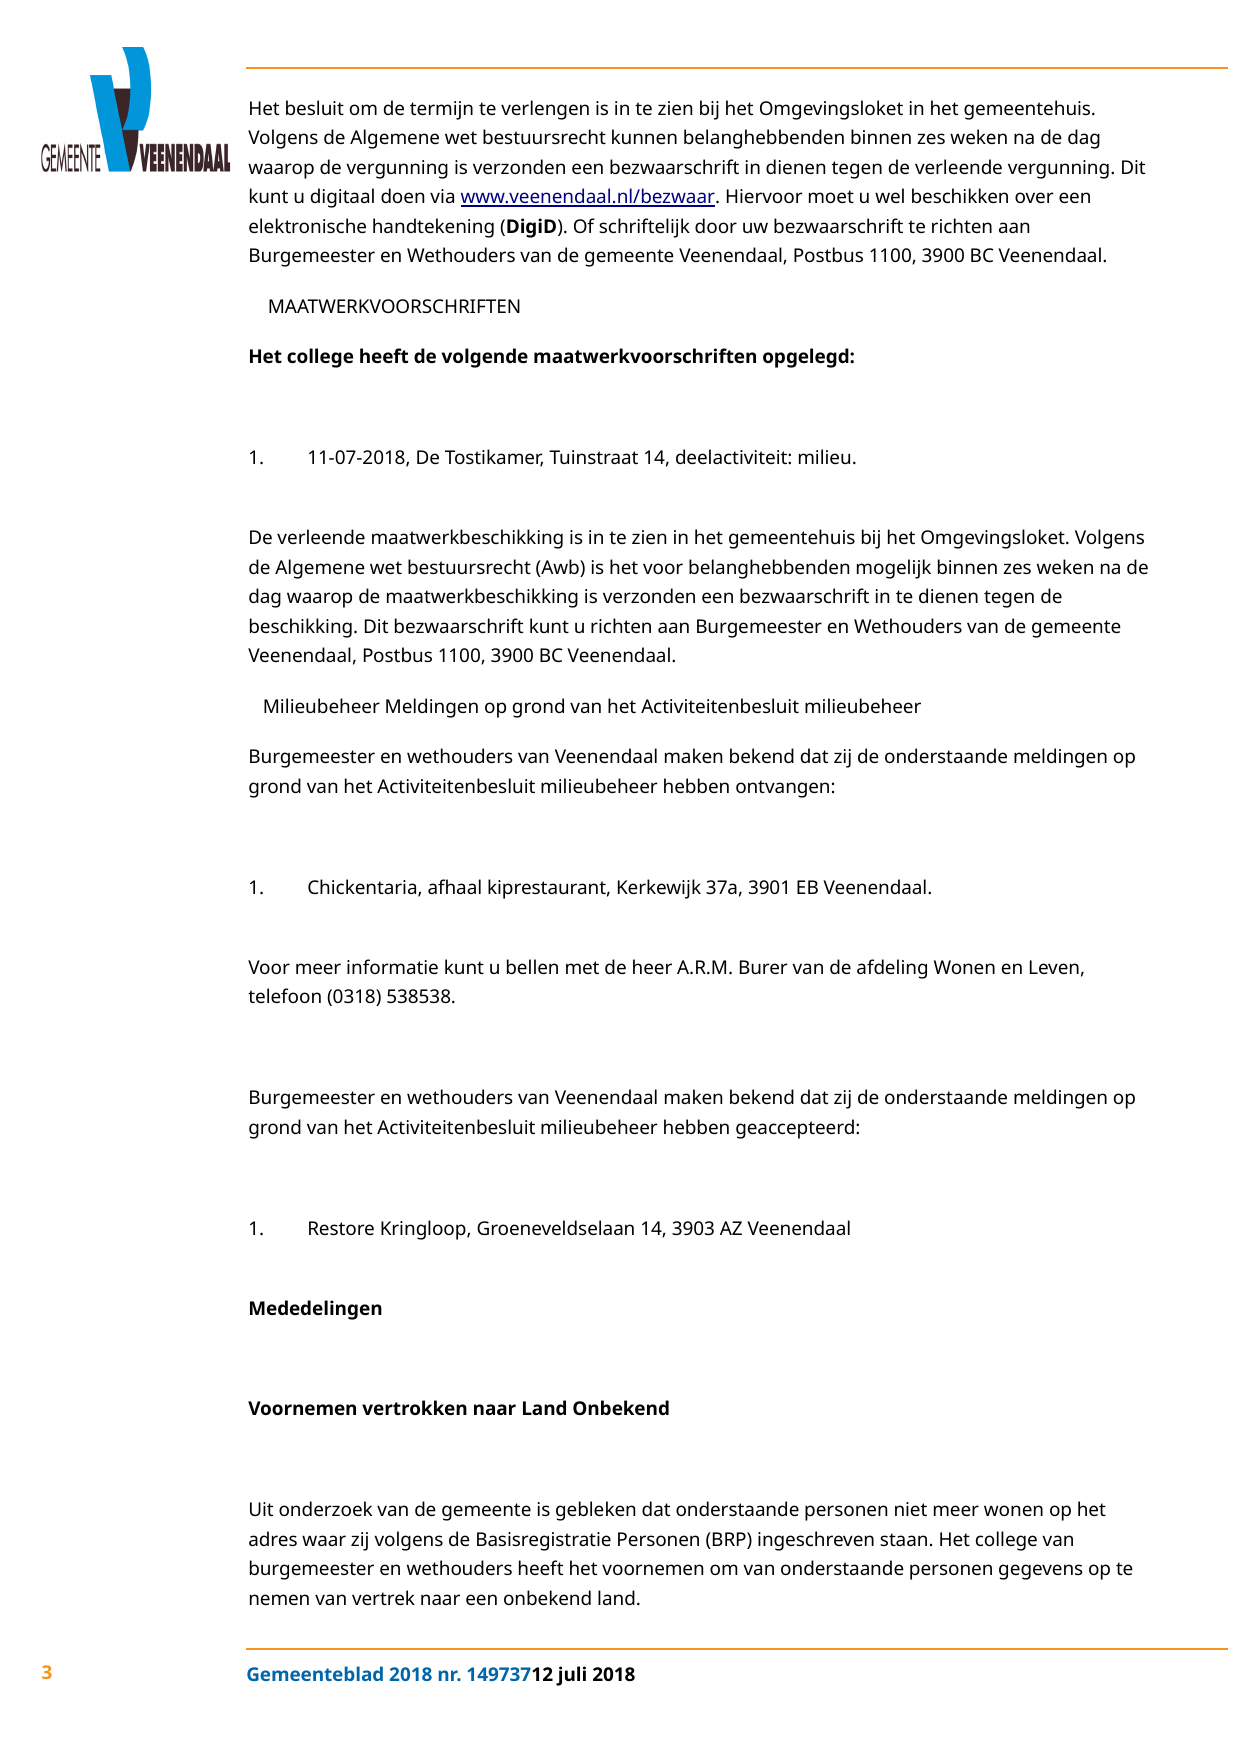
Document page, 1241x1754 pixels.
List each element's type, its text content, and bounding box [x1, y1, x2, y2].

list Chickentaria, afhaal kiprestaurant, Kerkewijk 37a, 3901 EB Veenendaal. [248, 874, 1152, 900]
text Uit onderzoek van de gemeente is gebleken dat onderstaande personen niet meer wonen op het adres waar zij volgens de Basisregistratie Personen (BRP) ingeschreven staan. Het college van burgemeester en wethouders heeft het voornemen om van onderstaande personen gegevens op te nemen van vertrek naar een onbekend land. [248, 1496, 1152, 1611]
text Burgemeester en wethouders van Veenendaal maken bekend dat zij de onderstaande meldingen op grond van het Activiteitenbesluit milieubeheer hebben ontvangen: [248, 743, 1152, 799]
text Het college heeft de volgende maatwerkvoorschriften opgelegd: [248, 343, 1152, 369]
text Voor meer informatie kunt u bellen met de heer A.R.M. Burer van de afdeling Wonen en Leven, telefoon (0318) 538538. [248, 954, 1152, 1009]
text MAATWERKVOORSCHRIFTEN [248, 293, 1152, 319]
picture [123, 47, 231, 172]
text Mededelingen [248, 1295, 1152, 1321]
text De verleende maatwerkbeschikking is in te zien in het gemeentehuis bij het Omgevingsloket. Volgens de Algemene wet bestuursrecht (Awb) is het voor belanghebbenden mogelijk binnen zes weken na de dag waarop de maatwerkbeschikking is verzonden een bezwaarschrift in te dienen tegen de beschikking. Dit bezwaarschrift kunt u richten aan Burgemeester en Wethouders van de gemeente Veenendaal, Postbus 1100, 3900 BC Veenendaal. [248, 524, 1152, 668]
list 11-07-2018, De Tostikamer, Tuinstraat 14, deelactiviteit: milieu. [248, 444, 1152, 470]
text Milieubeheer Meldingen op grond van het Activiteitenbesluit milieubeheer [248, 693, 1152, 719]
text Het besluit om de termijn te verlengen is in te zien bij het Omgevingsloket in het gemeentehuis. Volgens de Algemene wet bestuursrecht kunnen belanghebbenden binnen zes weken na de dag waarop de vergunning is verzonden een bezwaarschrift in dienen tegen de verleende vergunning. Dit kunt u digitaal doen via www.veenendaal.nl/bezwaar. Hiervoor moet u wel beschikken over een elektronische handtekening (DigiD). Of schriftelijk door uw bezwaarschrift te richten aan Burgemeester en Wethouders van de gemeente Veenendaal, Postbus 1100, 3900 BC Veenendaal. [248, 95, 1152, 268]
picture [41, 47, 130, 172]
list Restore Kringloop, Groeneveldselaan 14, 3903 AZ Veenendaal [248, 1215, 1152, 1241]
text Burgemeester en wethouders van Veenendaal maken bekend dat zij de onderstaande meldingen op grond van het Activiteitenbesluit milieubeheer hebben geaccepteerd: [248, 1084, 1152, 1140]
text Voornemen vertrokken naar Land Onbekend [248, 1396, 1152, 1421]
